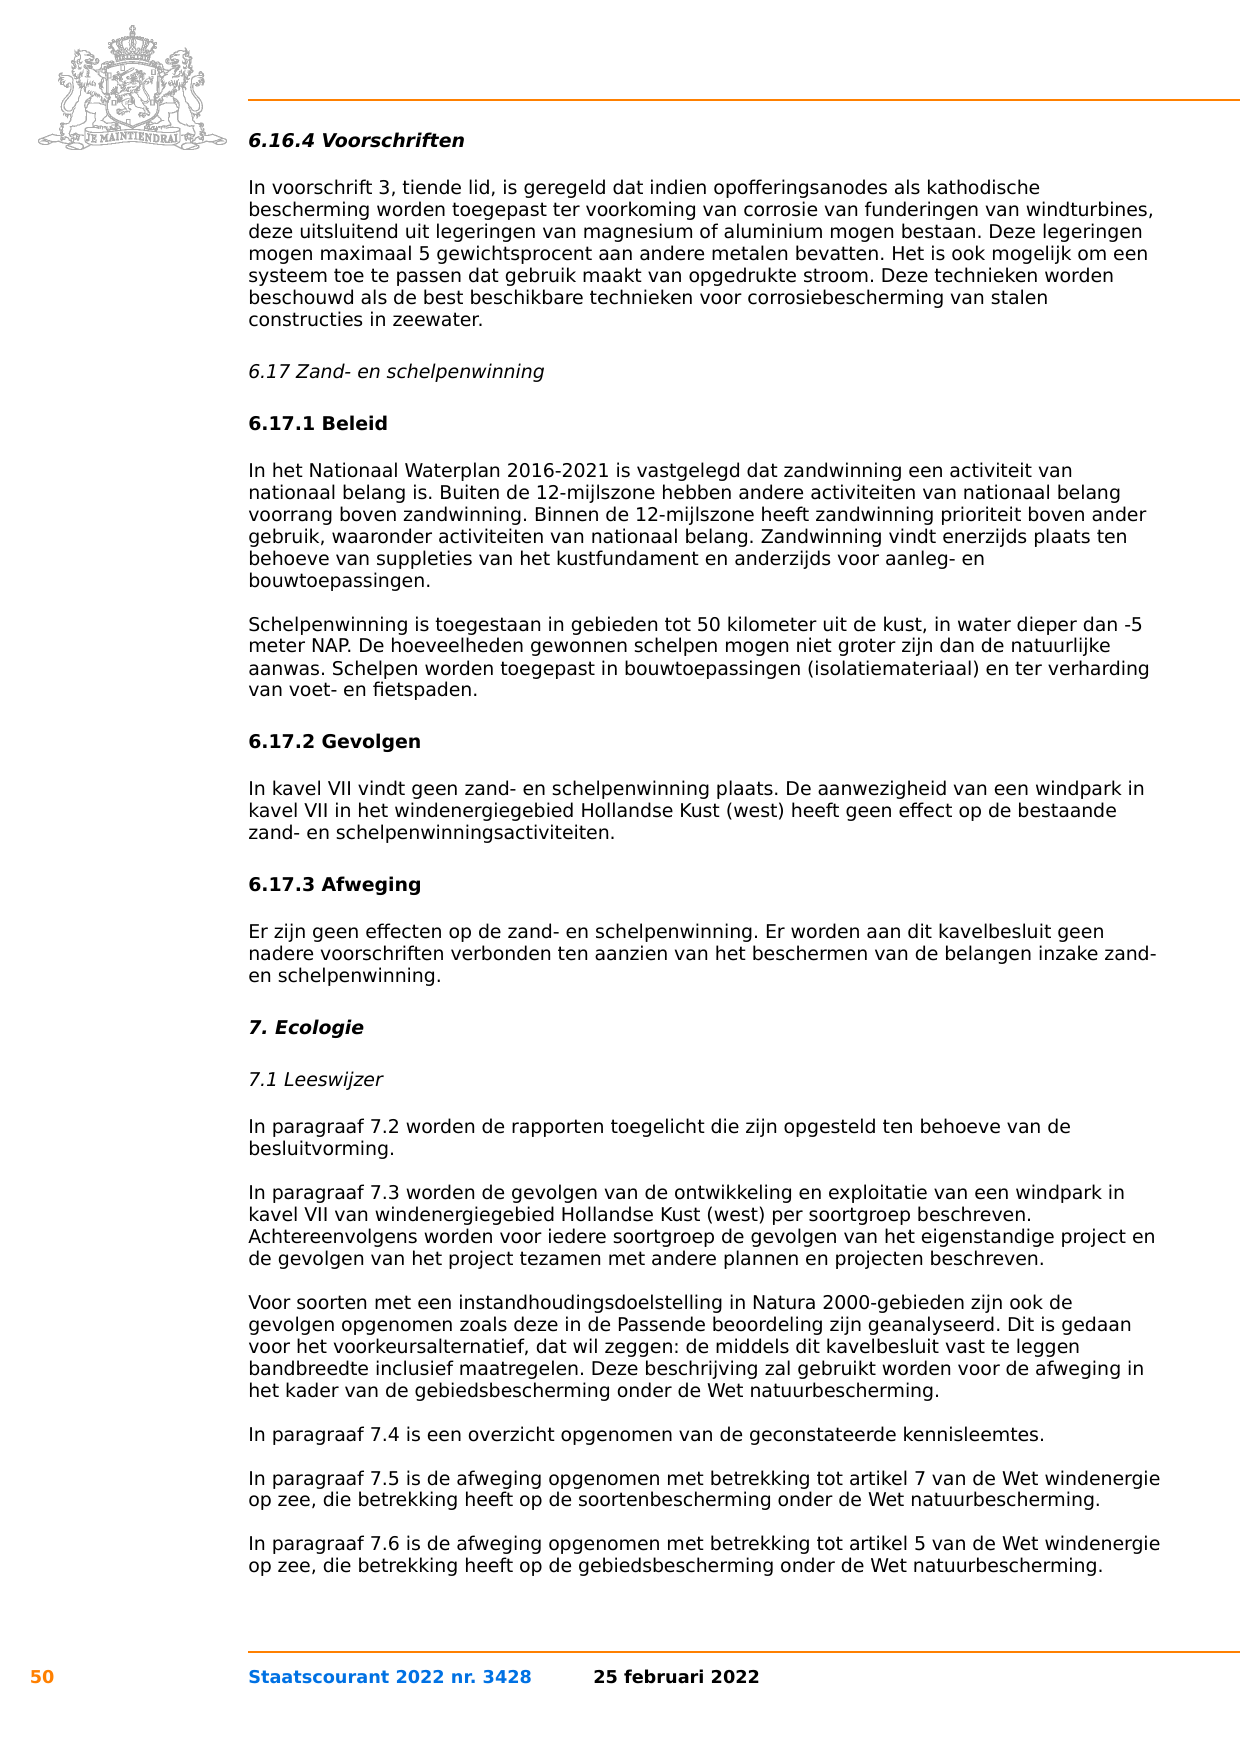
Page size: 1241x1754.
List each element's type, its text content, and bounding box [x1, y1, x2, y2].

subtitle 6.16.4 Voorschriften [248, 130, 1163, 152]
text In kavel VII vindt geen zand- en schelpenwinning plaats. De aanwezigheid van een windpark in kavel VII in het windenergiegebied Hollandse Kust (west) heeft geen effect op de bestaande zand- en schelpenwinningsactiviteiten. [248, 778, 1163, 844]
text In paragraaf 7.3 worden de gevolgen van de ontwikkeling en exploitatie van een windpark in kavel VII van windenergiegebied Hollandse Kust (west) per soortgroep beschreven. Achtereenvolgens worden voor iedere soortgroep de gevolgen van het eigenstandige project en de gevolgen van het project tezamen met andere plannen en projecten beschreven. [248, 1182, 1163, 1270]
subtitle 7. Ecologie [248, 1017, 1163, 1039]
text Voor soorten met een instandhoudingsdoelstelling in Natura 2000-gebieden zijn ook de gevolgen opgenomen zoals deze in de Passende beoordeling zijn geanalyseerd. Dit is gedaan voor het voorkeursalternatief, dat wil zeggen: de middels dit kavelbesluit vast te leggen bandbreedte inclusief maatregelen. Deze beschrijving zal gebruikt worden voor de afweging in het kader van de gebiedsbescherming onder de Wet natuurbescherming. [248, 1292, 1163, 1402]
subtitle 6.17 Zand- en schelpenwinning [248, 361, 1163, 383]
text In paragraaf 7.2 worden de rapporten toegelicht die zijn opgesteld ten behoeve van de besluitvorming. [248, 1116, 1163, 1160]
text In paragraaf 7.5 is de afweging opgenomen met betrekking tot artikel 7 van de Wet windenergie op zee, die betrekking heeft op de soortenbescherming onder de Wet natuurbescherming. [248, 1467, 1163, 1511]
subtitle 6.17.2 Gevolgen [248, 731, 1163, 753]
text Schelpenwinning is toegestaan in gebieden tot 50 kilometer uit de kust, in water dieper dan -5 meter NAP. De hoeveelheden gewonnen schelpen mogen niet groter zijn dan de natuurlijke aanwas. Schelpen worden toegepast in bouwtoepassingen (isolatiemateriaal) en ter verharding van voet- en fietspaden. [248, 613, 1163, 701]
text In paragraaf 7.4 is een overzicht opgenomen van de geconstateerde kennisleemtes. [248, 1423, 1163, 1446]
text In paragraaf 7.6 is de afweging opgenomen met betrekking tot artikel 5 van de Wet windenergie op zee, die betrekking heeft op de gebiedsbescherming onder de Wet natuurbescherming. [248, 1533, 1163, 1577]
text In het Nationaal Waterplan 2016-2021 is vastgelegd dat zandwinning een activiteit van nationaal belang is. Buiten de 12-mijlszone hebben andere activiteiten van nationaal belang voorrang boven zandwinning. Binnen de 12-mijlszone heeft zandwinning prioriteit boven ander gebruik, waaronder activiteiten van nationaal belang. Zandwinning vindt enerzijds plaats ten behoeve van suppleties van het kustfundament en anderzijds voor aanleg- en bouwtoepassingen. [248, 460, 1163, 592]
text Er zijn geen effecten op de zand- en schelpenwinning. Er worden aan dit kavelbesluit geen nadere voorschriften verbonden ten aanzien van het beschermen van de belangen inzake zand- en schelpenwinning. [248, 921, 1163, 987]
subtitle 6.17.3 Afweging [248, 874, 1163, 896]
subtitle 6.17.1 Beleid [248, 413, 1163, 435]
picture [38, 25, 227, 150]
subtitle 7.1 Leeswijzer [248, 1069, 1163, 1091]
text In voorschrift 3, tiende lid, is geregeld dat indien opofferingsanodes als kathodische bescherming worden toegepast ter voorkoming van corrosie van funderingen van windturbines, deze uitsluitend uit legeringen van magnesium of aluminium mogen bestaan. Deze legeringen mogen maximaal 5 gewichtsprocent aan andere metalen bevatten. Het is ook mogelijk om een systeem toe te passen dat gebruik maakt van opgedrukte stroom. Deze technieken worden beschouwd als de best beschikbare technieken voor corrosiebescherming van stalen constructies in zeewater. [248, 177, 1163, 331]
